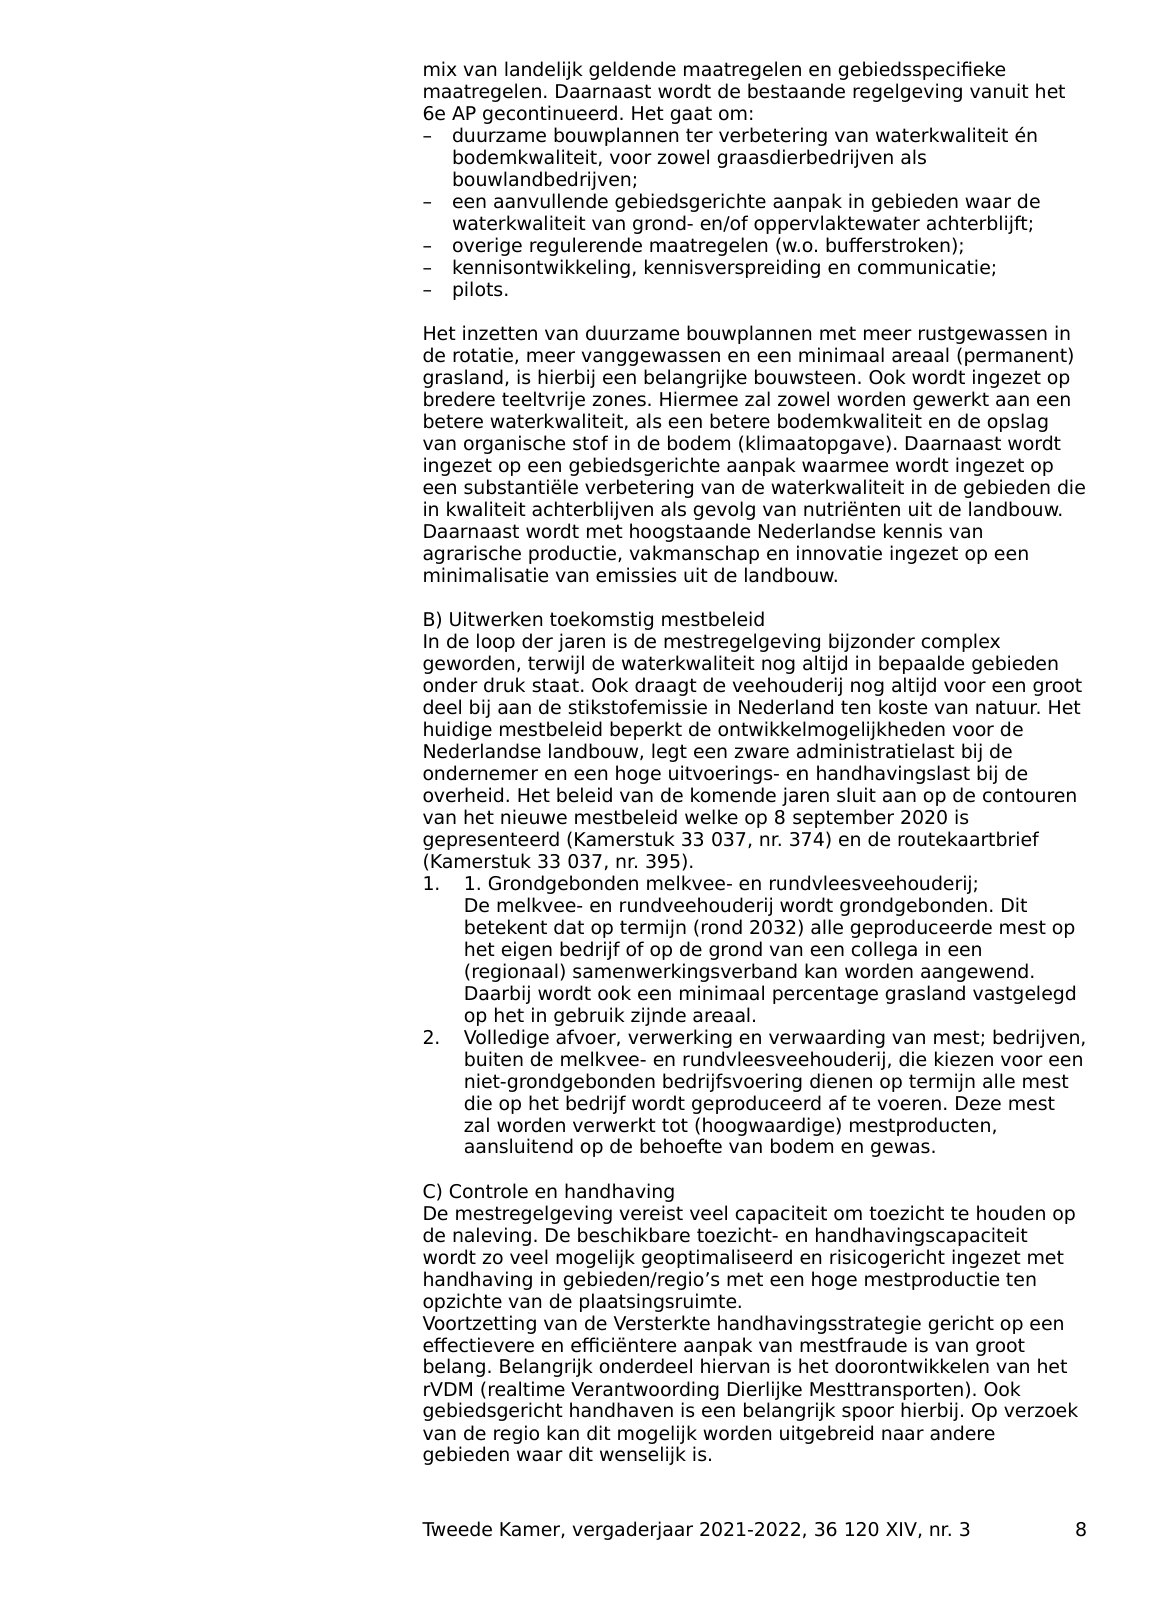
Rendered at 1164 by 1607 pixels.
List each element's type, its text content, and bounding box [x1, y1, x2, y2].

text – duurzame bouwplannen ter verbetering van waterkwaliteit én bodemkwaliteit, voor zowel graasdierbedrijven als bouwlandbedrijven; [422, 125, 1087, 191]
text De mestregelgeving vereist veel capaciteit om toezicht te houden op de naleving. De beschikbare toezicht- en handhavingscapaciteit wordt zo veel mogelijk geoptimaliseerd en risicogericht ingezet met handhaving in gebieden/regio’s met een hoge mestproductie ten opzichte van de plaatsingsruimte. [422, 1203, 1087, 1312]
text 2. Volledige afvoer, verwerking en verwaarding van mest; bedrijven, buiten de melkvee- en rundvleesveehouderij, die kiezen voor een niet-grondgebonden bedrijfsvoering dienen op termijn alle mest die op het bedrijf wordt geproduceerd af te voeren. Deze mest zal worden verwerkt tot (hoogwaardige) mestproducten, aansluitend op de behoefte van bodem en gewas. [422, 1027, 1087, 1158]
text mix van landelijk geldende maatregelen en gebiedsspecifieke maatregelen. Daarnaast wordt de bestaande regelgeving vanuit het 6e AP gecontinueerd. Het gaat om: [422, 59, 1087, 125]
text – een aanvullende gebiedsgerichte aanpak in gebieden waar de waterkwaliteit van grond- en/of oppervlaktewater achterblijft; [422, 191, 1087, 235]
text – pilots. [422, 279, 1087, 301]
text In de loop der jaren is de mestregelgeving bijzonder complex geworden, terwijl de waterkwaliteit nog altijd in bepaalde gebieden onder druk staat. Ook draagt de veehouderij nog altijd voor een groot deel bij aan de stikstofemissie in Nederland ten koste van natuur. Het huidige mestbeleid beperkt de ontwikkelmogelijkheden voor de Nederlandse landbouw, legt een zware administratielast bij de ondernemer en een hoge uitvoerings- en handhavingslast bij de overheid. Het beleid van de komende jaren sluit aan op de contouren van het nieuwe mestbeleid welke op 8 september 2020 is gepresenteerd (Kamerstuk 33 037, nr. 374) en de routekaartbrief (Kamerstuk 33 037, nr. 395). [422, 631, 1087, 873]
text C) Controle en handhaving [422, 1181, 1087, 1203]
text Voortzetting van de Versterkte handhavingsstrategie gericht op een effectievere en efficiëntere aanpak van mestfraude is van groot belang. Belangrijk onderdeel hiervan is het doorontwikkelen van het rVDM (realtime Verantwoording Dierlijke Mesttransporten). Ook gebiedsgericht handhaven is een belangrijk spoor hierbij. Op verzoek van de regio kan dit mogelijk worden uitgebreid naar andere gebieden waar dit wenselijk is. [422, 1312, 1087, 1466]
text De melkvee- en rundveehouderij wordt grondgebonden. Dit betekent dat op termijn (rond 2032) alle geproduceerde mest op het eigen bedrijf of op de grond van een collega in een (regionaal) samenwerkingsverband kan worden aangewend. Daarbij wordt ook een minimaal percentage grasland vastgelegd op het in gebruik zijnde areaal. [464, 895, 1087, 1027]
text – kennisontwikkeling, kennisverspreiding en communicatie; [422, 257, 1087, 279]
text Het inzetten van duurzame bouwplannen met meer rustgewassen in de rotatie, meer vanggewassen en een minimaal areaal (permanent) grasland, is hierbij een belangrijke bouwsteen. Ook wordt ingezet op bredere teeltvrije zones. Hiermee zal zowel worden gewerkt aan een betere waterkwaliteit, als een betere bodemkwaliteit en de opslag van organische stof in de bodem (klimaatopgave). Daarnaast wordt ingezet op een gebiedsgerichte aanpak waarmee wordt ingezet op een substantiële verbetering van de waterkwaliteit in de gebieden die in kwaliteit achterblijven als gevolg van nutriënten uit de landbouw. Daarnaast wordt met hoogstaande Nederlandse kennis van agrarische productie, vakmanschap en innovatie ingezet op een minimalisatie van emissies uit de landbouw. [422, 323, 1087, 587]
text 1. 1. Grondgebonden melkvee- en rundvleesveehouderij; [422, 873, 1087, 895]
text B) Uitwerken toekomstig mestbeleid [422, 609, 1087, 631]
text – overige regulerende maatregelen (w.o. bufferstroken); [422, 235, 1087, 257]
